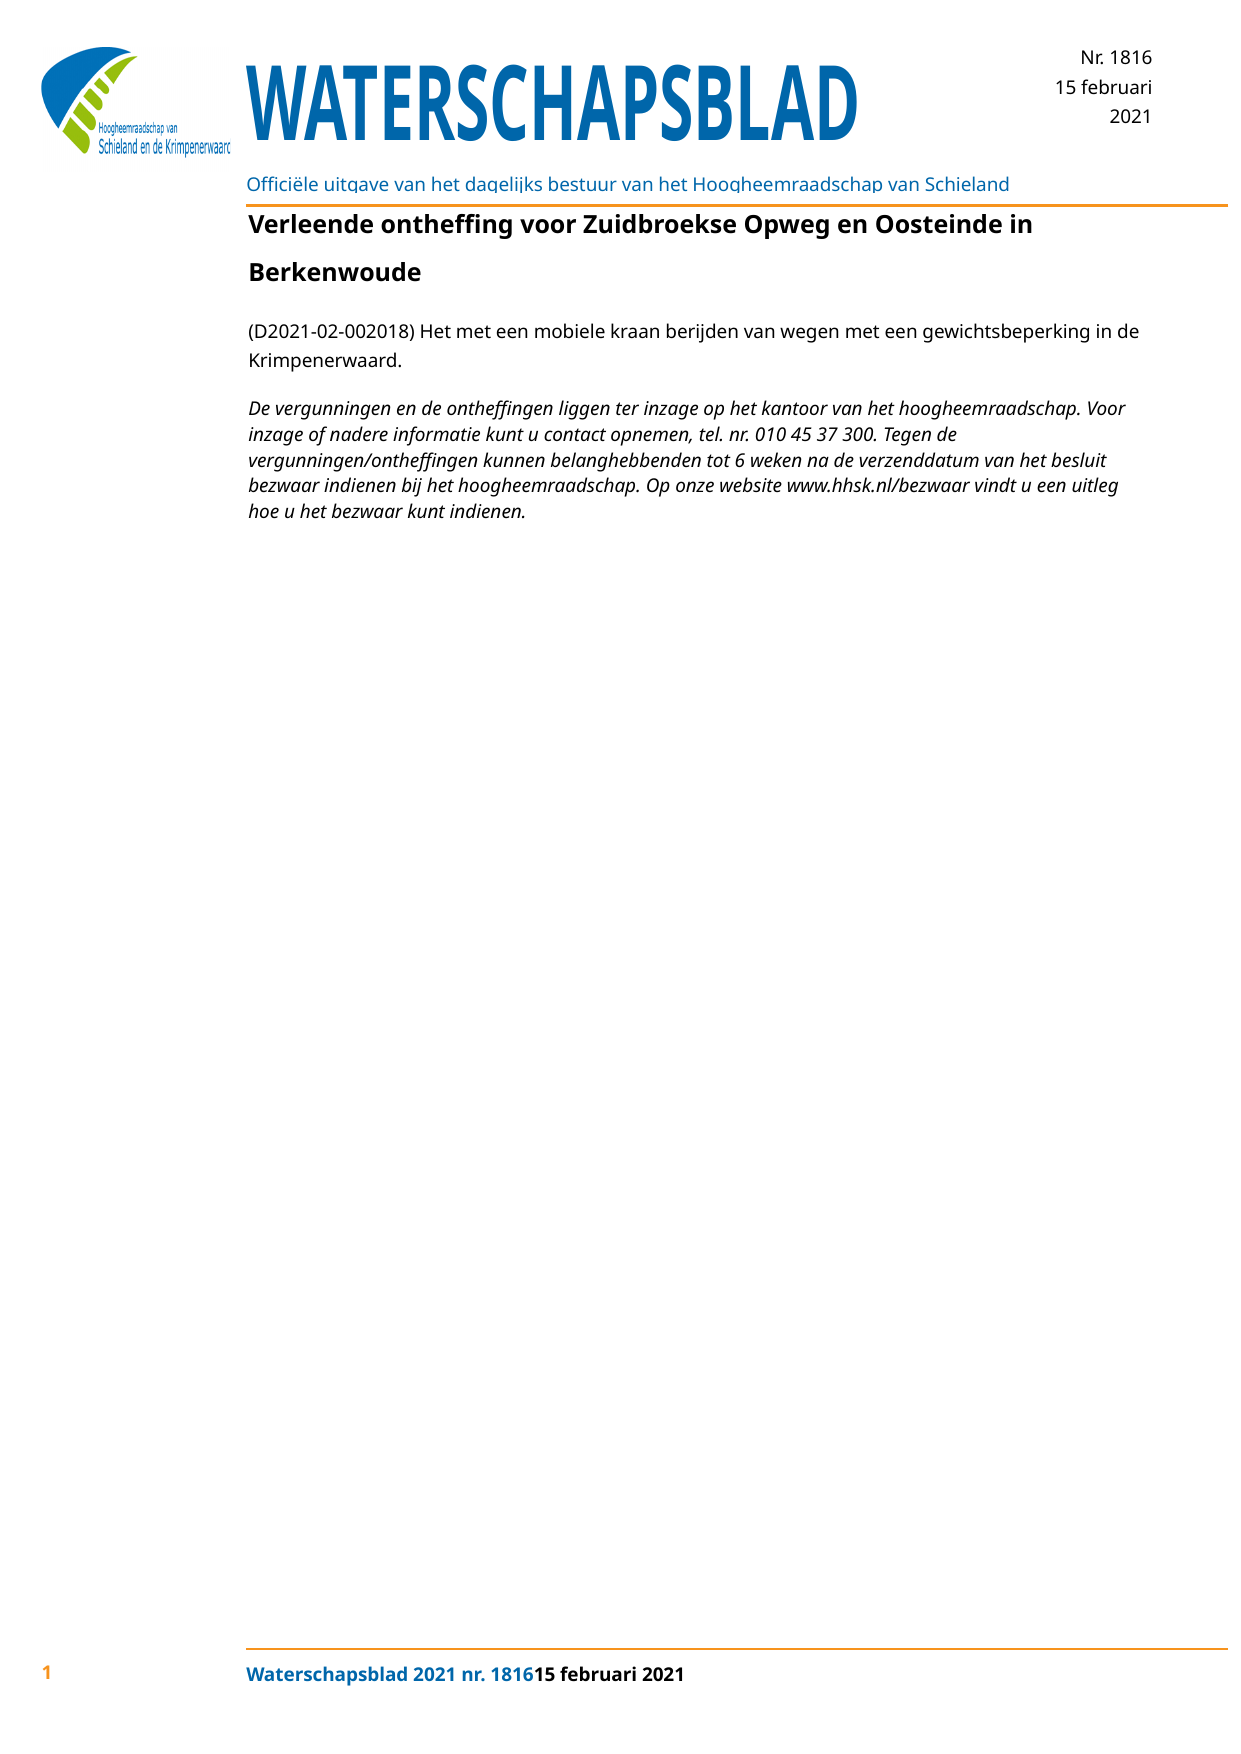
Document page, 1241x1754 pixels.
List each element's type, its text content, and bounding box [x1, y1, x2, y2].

text De vergunningen en de ontheffingen liggen ter inzage op het kantoor van het hoogheemraadschap. Voor inzage of nadere informatie kunt u contact opnemen, tel. nr. 010 45 37 300. Tegen de vergunningen/ontheffingen kunnen belanghebbenden tot 6 weken na de verzenddatum van het besluit bezwaar indienen bij het hoogheemraadschap. Op onze website www.hhsk.nl/bezwaar vindt u een uitleg hoe u het bezwaar kunt indienen. [248, 395, 1152, 524]
picture [41, 47, 231, 172]
text (D2021-02-002018) Het met een mobiele kraan berijden van wegen met een gewichtsbeperking in de Krimpenerwaard. [248, 318, 1152, 373]
text Verleende ontheffing voor Zuidbroekse Opweg en Oosteinde in Berkenwoude [248, 207, 1152, 288]
